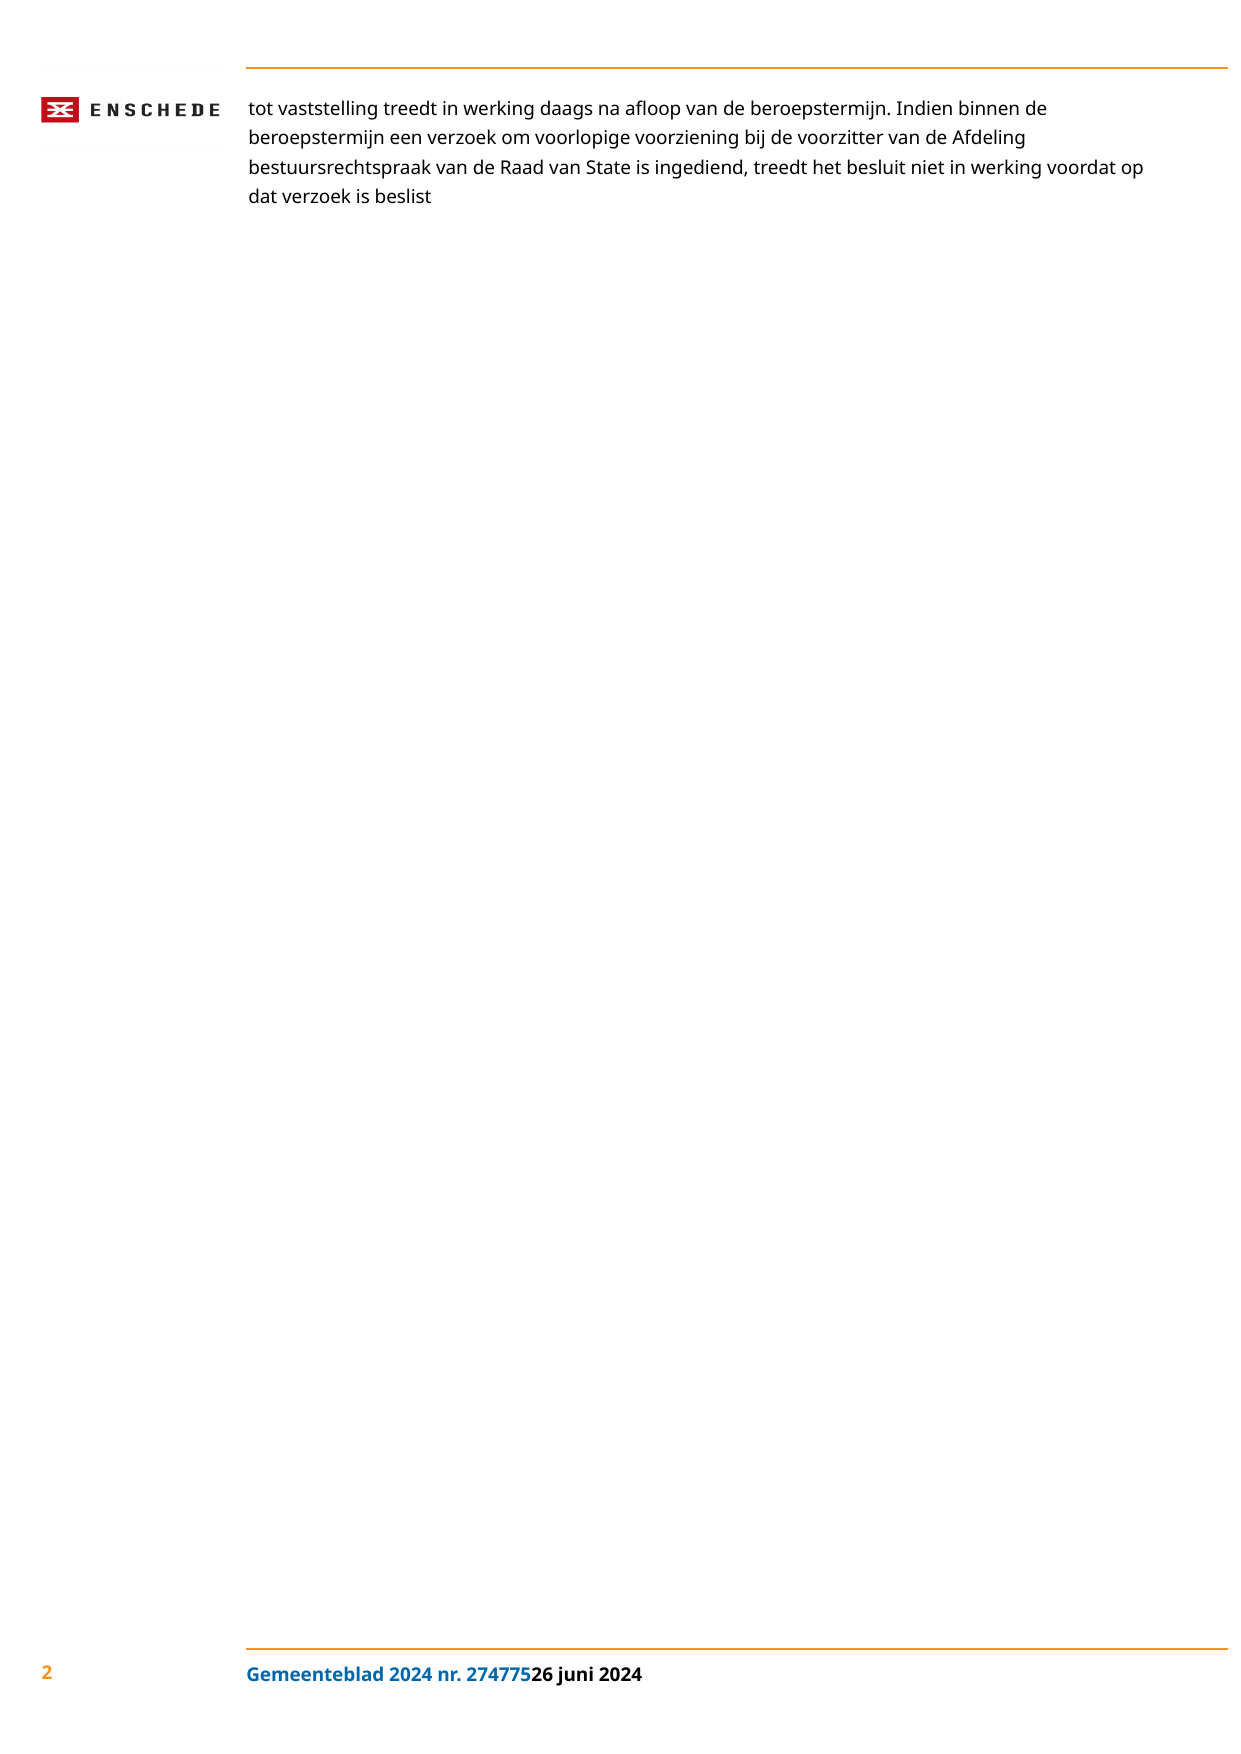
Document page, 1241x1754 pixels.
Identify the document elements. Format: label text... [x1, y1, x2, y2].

picture [41, 47, 231, 172]
text tot vaststelling treedt in werking daags na afloop van de beroepstermijn. Indien binnen de beroepstermijn een verzoek om voorlopige voorziening bij de voorzitter van de Afdeling bestuursrechtspraak van de Raad van State is ingediend, treedt het besluit niet in werking voordat op dat verzoek is beslist [248, 95, 1152, 209]
